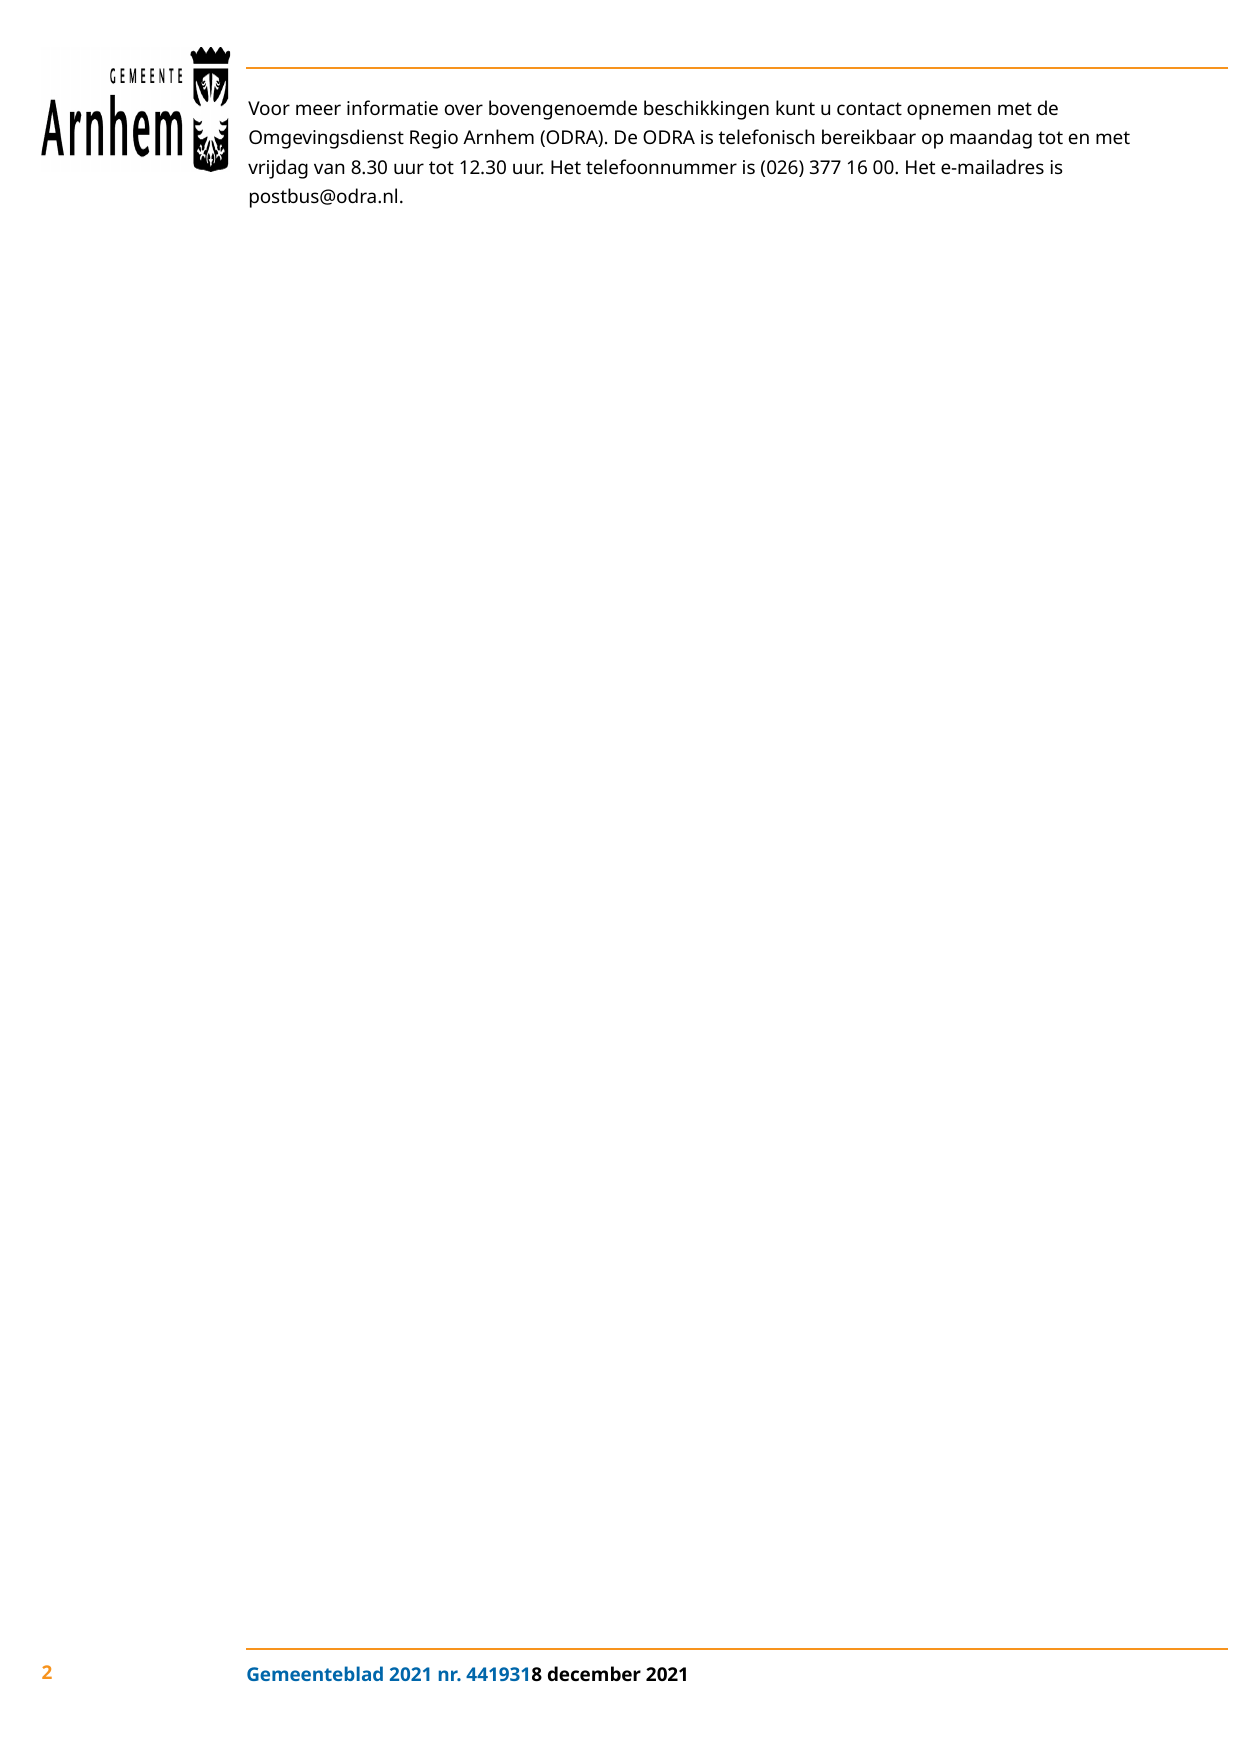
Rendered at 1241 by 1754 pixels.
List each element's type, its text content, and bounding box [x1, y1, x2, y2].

text Voor meer informatie over bovengenoemde beschikkingen kunt u contact opnemen met de Omgevingsdienst Regio Arnhem (ODRA). De ODRA is telefonisch bereikbaar op maandag tot en met vrijdag van 8.30 uur tot 12.30 uur. Het telefoonnummer is (026) 377 16 00. Het e-mailadres is postbus@odra.nl. [248, 95, 1152, 209]
picture [41, 47, 231, 172]
